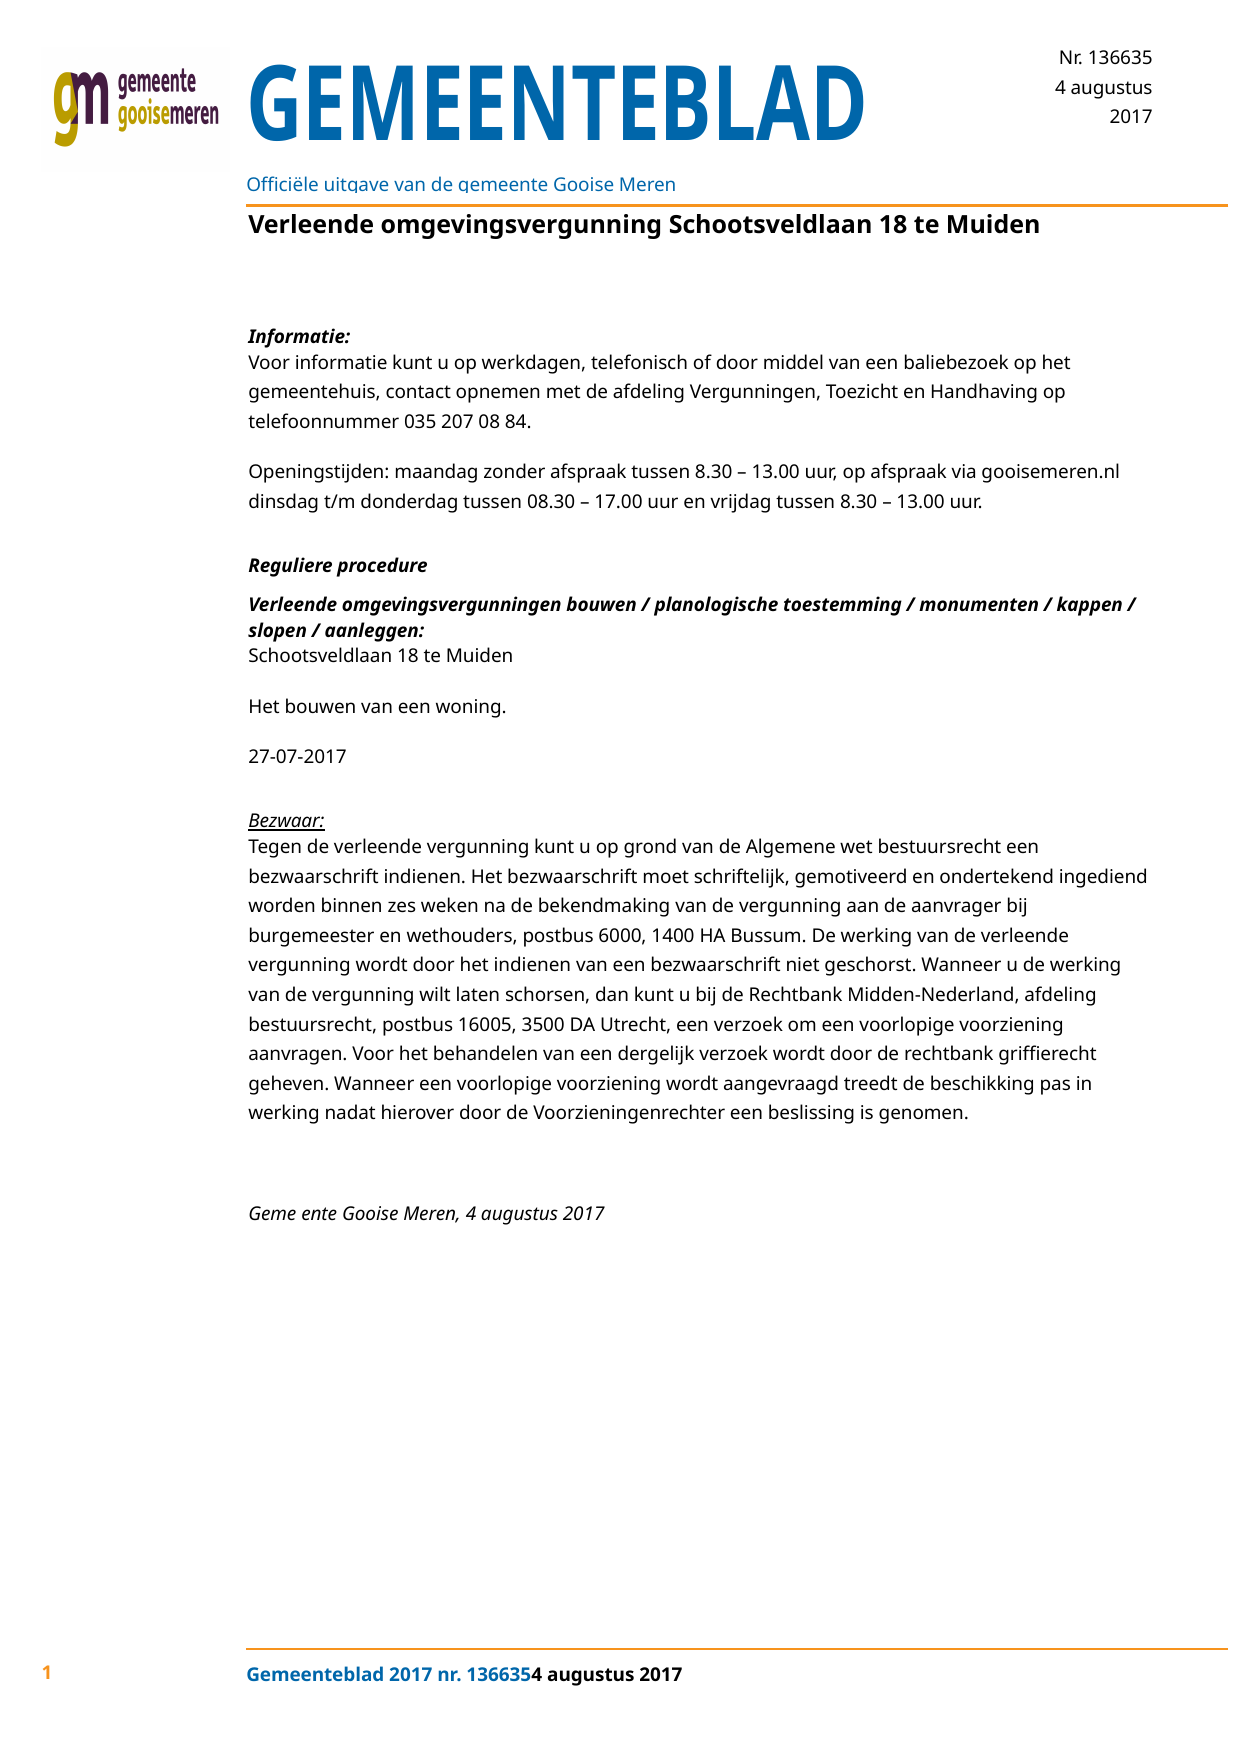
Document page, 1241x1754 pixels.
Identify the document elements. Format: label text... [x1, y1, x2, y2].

text Reguliere procedure [248, 552, 1152, 578]
picture [41, 47, 231, 172]
text Voor informatie kunt u op werkdagen, telefonisch of door middel van een baliebezoek op het gemeentehuis, contact opnemen met de afdeling Vergunningen, Toezicht en Handhaving op telefoonnummer 035 207 08 84. [248, 349, 1152, 434]
text Verleende omgevingsvergunning Schootsveldlaan 18 te Muiden [248, 207, 1152, 241]
text Het bouwen van een woning. [248, 693, 1152, 719]
text Tegen de verleende vergunning kunt u op grond van de Algemene wet bestuursrecht een bezwaarschrift indienen. Het bezwaarschrift moet schriftelijk, gemotiveerd en ondertekend ingediend worden binnen zes weken na de bekendmaking van de vergunning aan de aanvrager bij burgemeester en wethouders, postbus 6000, 1400 HA Bussum. De werking van de verleende vergunning wordt door het indienen van een bezwaarschrift niet geschorst. Wanneer u de werking van de vergunning wilt laten schorsen, dan kunt u bij de Rechtbank Midden-Nederland, afdeling bestuursrecht, postbus 16005, 3500 DA Utrecht, een verzoek om een voorlopige voorziening aanvragen. Voor het behandelen van een dergelijk verzoek wordt door de rechtbank griffierecht geheven. Wanneer een voorlopige voorziening wordt aangevraagd treedt de beschikking pas in werking nadat hierover door de Voorzieningenrechter een beslissing is genomen. [248, 833, 1152, 1125]
text 27-07-2017 [248, 743, 1152, 769]
text Geme ente Gooise Meren, 4 augustus 2017 [248, 1200, 1152, 1226]
text Openingstijden: maandag zonder afspraak tussen 8.30 – 13.00 uur, op afspraak via gooisemeren.nl dinsdag t/m donderdag tussen 08.30 – 17.00 uur en vrijdag tussen 8.30 – 13.00 uur. [248, 458, 1152, 514]
text Informatie: [248, 323, 1152, 349]
text Bezwaar: [248, 807, 1152, 833]
text Verleende omgevingsvergunningen bouwen / planologische toestemming / monumenten / kappen / slopen / aanleggen: [248, 591, 1152, 643]
text Schootsveldlaan 18 te Muiden [248, 643, 1152, 668]
